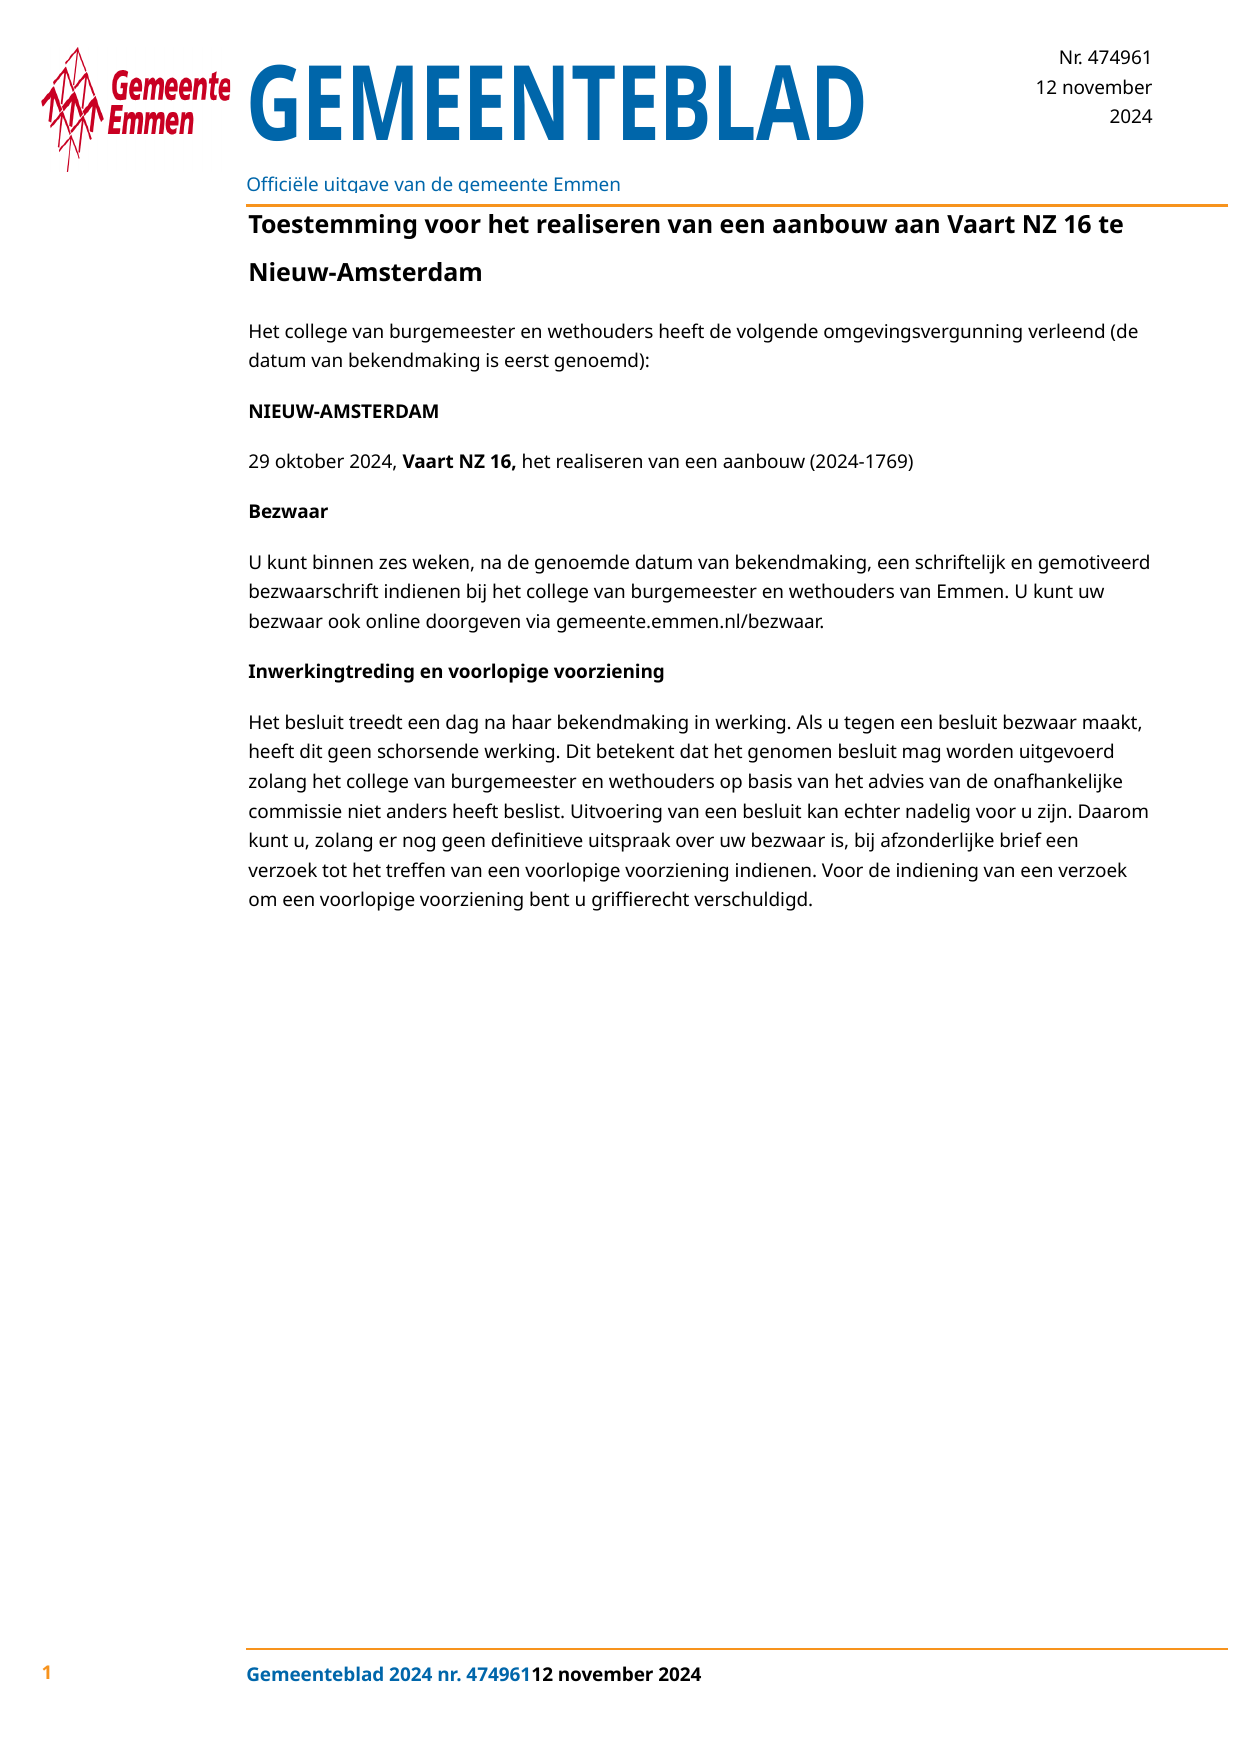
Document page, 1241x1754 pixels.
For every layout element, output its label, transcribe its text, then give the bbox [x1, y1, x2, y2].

text 29 oktober 2024, Vaart NZ 16, het realiseren van een aanbouw (2024-1769) [248, 448, 1152, 474]
text U kunt binnen zes weken, na de genoemde datum van bekendmaking, een schriftelijk en gemotiveerd bezwaarschrift indienen bij het college van burgemeester en wethouders van Emmen. U kunt uw bezwaar ook online doorgeven via gemeente.emmen.nl/bezwaar. [248, 549, 1152, 634]
text NIEUW-AMSTERDAM [248, 398, 1152, 424]
text Het college van burgemeester en wethouders heeft de volgende omgevingsvergunning verleend (de datum van bekendmaking is eerst genoemd): [248, 318, 1152, 373]
text Het besluit treedt een dag na haar bekendmaking in werking. Als u tegen een besluit bezwaar maakt, heeft dit geen schorsende werking. Dit betekent dat het genomen besluit mag worden uitgevoerd zolang het college van burgemeester en wethouders op basis van het advies van de onafhankelijke commissie niet anders heeft beslist. Uitvoering van een besluit kan echter nadelig voor u zijn. Daarom kunt u, zolang er nog geen definitieve uitspraak over uw bezwaar is, bij afzonderlijke brief een verzoek tot het treffen van een voorlopige voorziening indienen. Voor de indiening van een verzoek om een voorlopige voorziening bent u griffierecht verschuldigd. [248, 709, 1152, 912]
text Toestemming voor het realiseren van een aanbouw aan Vaart NZ 16 te Nieuw-Amsterdam [248, 207, 1152, 288]
picture [41, 47, 231, 172]
text Bezwaar [248, 499, 1152, 524]
text Inwerkingtreding en voorlopige voorziening [248, 659, 1152, 684]
